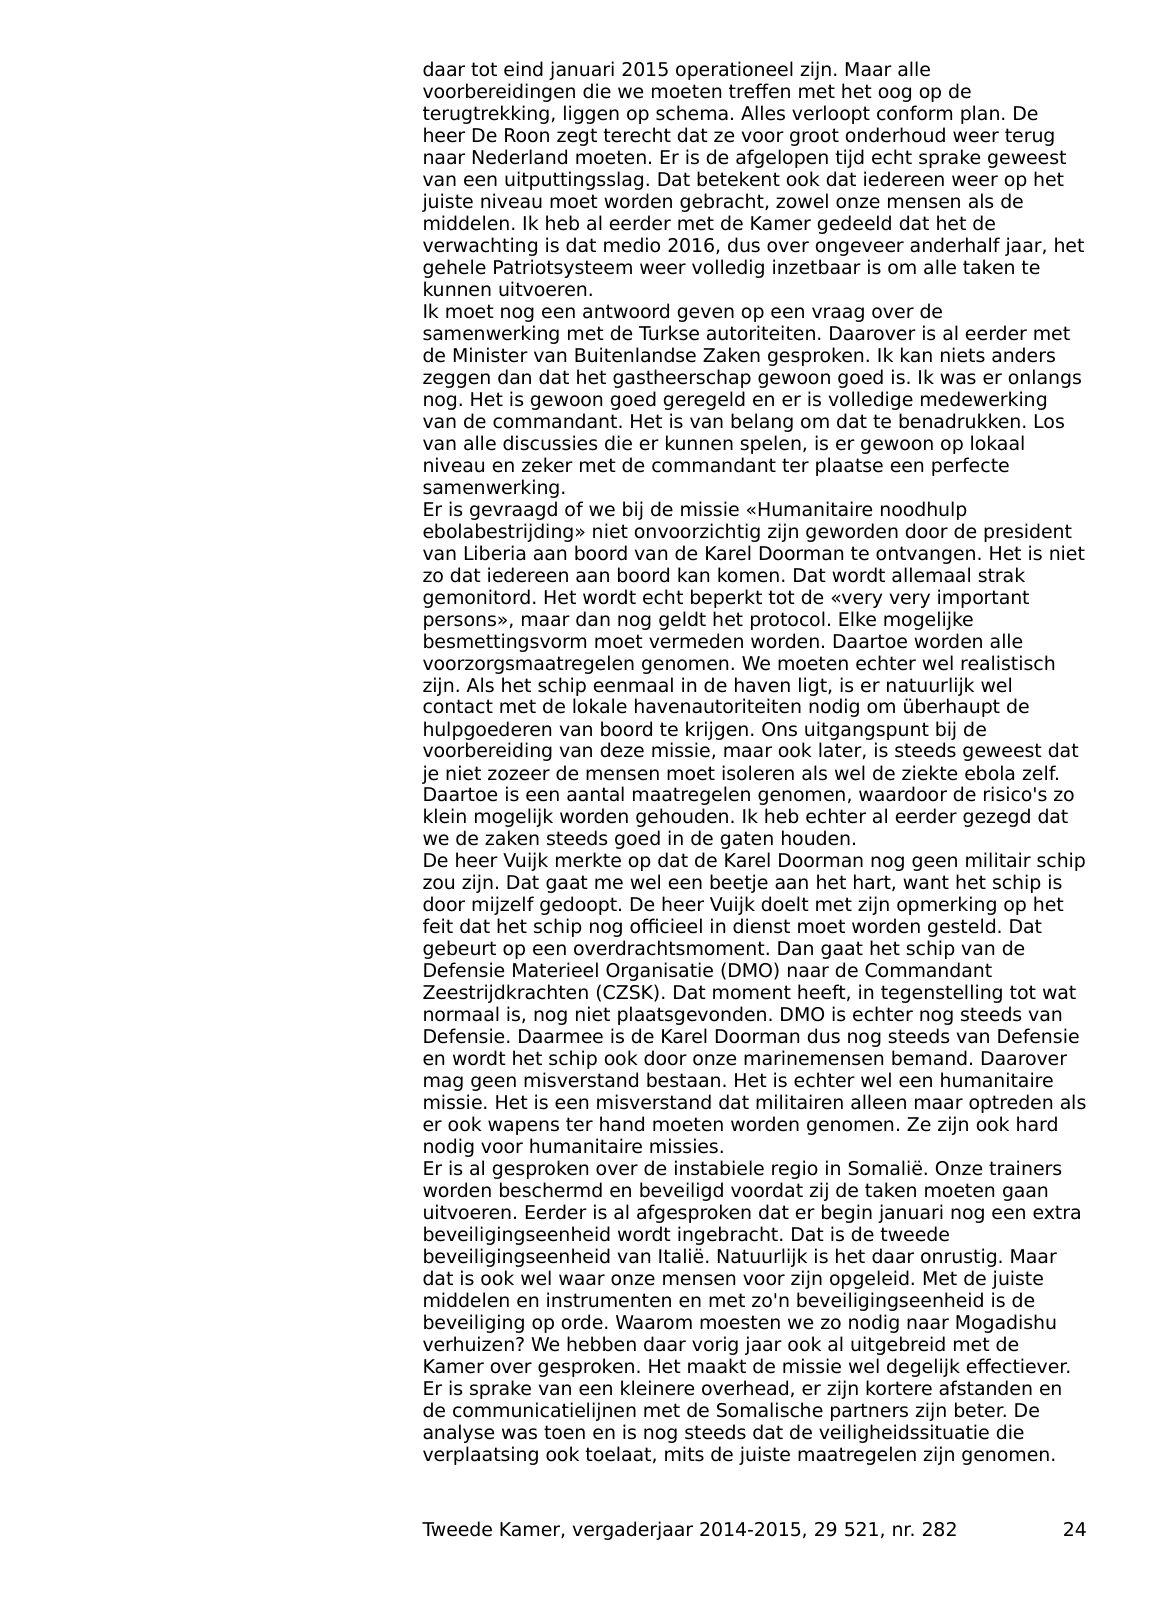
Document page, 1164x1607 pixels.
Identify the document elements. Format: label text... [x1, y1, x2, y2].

text Er is gevraagd of we bij de missie «Humanitaire noodhulp ebolabestrijding» niet onvoorzichtig zijn geworden door de president van Liberia aan boord van de Karel Doorman te ontvangen. Het is niet zo dat iedereen aan boord kan komen. Dat wordt allemaal strak gemonitord. Het wordt echt beperkt tot de «very very important persons», maar dan nog geldt het protocol. Elke mogelijke besmettingsvorm moet vermeden worden. Daartoe worden alle voorzorgsmaatregelen genomen. We moeten echter wel realistisch zijn. Als het schip eenmaal in de haven ligt, is er natuurlijk wel contact met de lokale havenautoriteiten nodig om überhaupt de hulpgoederen van boord te krijgen. Ons uitgangspunt bij de voorbereiding van deze missie, maar ook later, is steeds geweest dat je niet zozeer de mensen moet isoleren als wel de ziekte ebola zelf. Daartoe is een aantal maatregelen genomen, waardoor de risico's zo klein mogelijk worden gehouden. Ik heb echter al eerder gezegd dat we de zaken steeds goed in de gaten houden. [422, 499, 1087, 850]
text De heer Vuijk merkte op dat de Karel Doorman nog geen militair schip zou zijn. Dat gaat me wel een beetje aan het hart, want het schip is door mijzelf gedoopt. De heer Vuijk doelt met zijn opmerking op het feit dat het schip nog officieel in dienst moet worden gesteld. Dat gebeurt op een overdrachtsmoment. Dan gaat het schip van de Defensie Materieel Organisatie (DMO) naar de Commandant Zeestrijdkrachten (CZSK). Dat moment heeft, in tegenstelling tot wat normaal is, nog niet plaatsgevonden. DMO is echter nog steeds van Defensie. Daarmee is de Karel Doorman dus nog steeds van Defensie en wordt het schip ook door onze marinemensen bemand. Daarover mag geen misverstand bestaan. Het is echter wel een humanitaire missie. Het is een misverstand dat militairen alleen maar optreden als er ook wapens ter hand moeten worden genomen. Ze zijn ook hard nodig voor humanitaire missies. [422, 850, 1087, 1158]
text daar tot eind januari 2015 operationeel zijn. Maar alle voorbereidingen die we moeten treffen met het oog op de terugtrekking, liggen op schema. Alles verloopt conform plan. De heer De Roon zegt terecht dat ze voor groot onderhoud weer terug naar Nederland moeten. Er is de afgelopen tijd echt sprake geweest van een uitputtingsslag. Dat betekent ook dat iedereen weer op het juiste niveau moet worden gebracht, zowel onze mensen als de middelen. Ik heb al eerder met de Kamer gedeeld dat het de verwachting is dat medio 2016, dus over ongeveer anderhalf jaar, het gehele Patriotsysteem weer volledig inzetbaar is om alle taken te kunnen uitvoeren. [422, 59, 1087, 301]
text Ik moet nog een antwoord geven op een vraag over de samenwerking met de Turkse autoriteiten. Daarover is al eerder met de Minister van Buitenlandse Zaken gesproken. Ik kan niets anders zeggen dan dat het gastheerschap gewoon goed is. Ik was er onlangs nog. Het is gewoon goed geregeld en er is volledige medewerking van de commandant. Het is van belang om dat te benadrukken. Los van alle discussies die er kunnen spelen, is er gewoon op lokaal niveau en zeker met de commandant ter plaatse een perfecte samenwerking. [422, 301, 1087, 499]
text Er is al gesproken over de instabiele regio in Somalië. Onze trainers worden beschermd en beveiligd voordat zij de taken moeten gaan uitvoeren. Eerder is al afgesproken dat er begin januari nog een extra beveiligingseenheid wordt ingebracht. Dat is de tweede beveiligingseenheid van Italië. Natuurlijk is het daar onrustig. Maar dat is ook wel waar onze mensen voor zijn opgeleid. Met de juiste middelen en instrumenten en met zo'n beveiligingseenheid is de beveiliging op orde. Waarom moesten we zo nodig naar Mogadishu verhuizen? We hebben daar vorig jaar ook al uitgebreid met de Kamer over gesproken. Het maakt de missie wel degelijk effectiever. Er is sprake van een kleinere overhead, er zijn kortere afstanden en de communicatielijnen met de Somalische partners zijn beter. De analyse was toen en is nog steeds dat de veiligheidssituatie die verplaatsing ook toelaat, mits de juiste maatregelen zijn genomen. [422, 1158, 1087, 1466]
